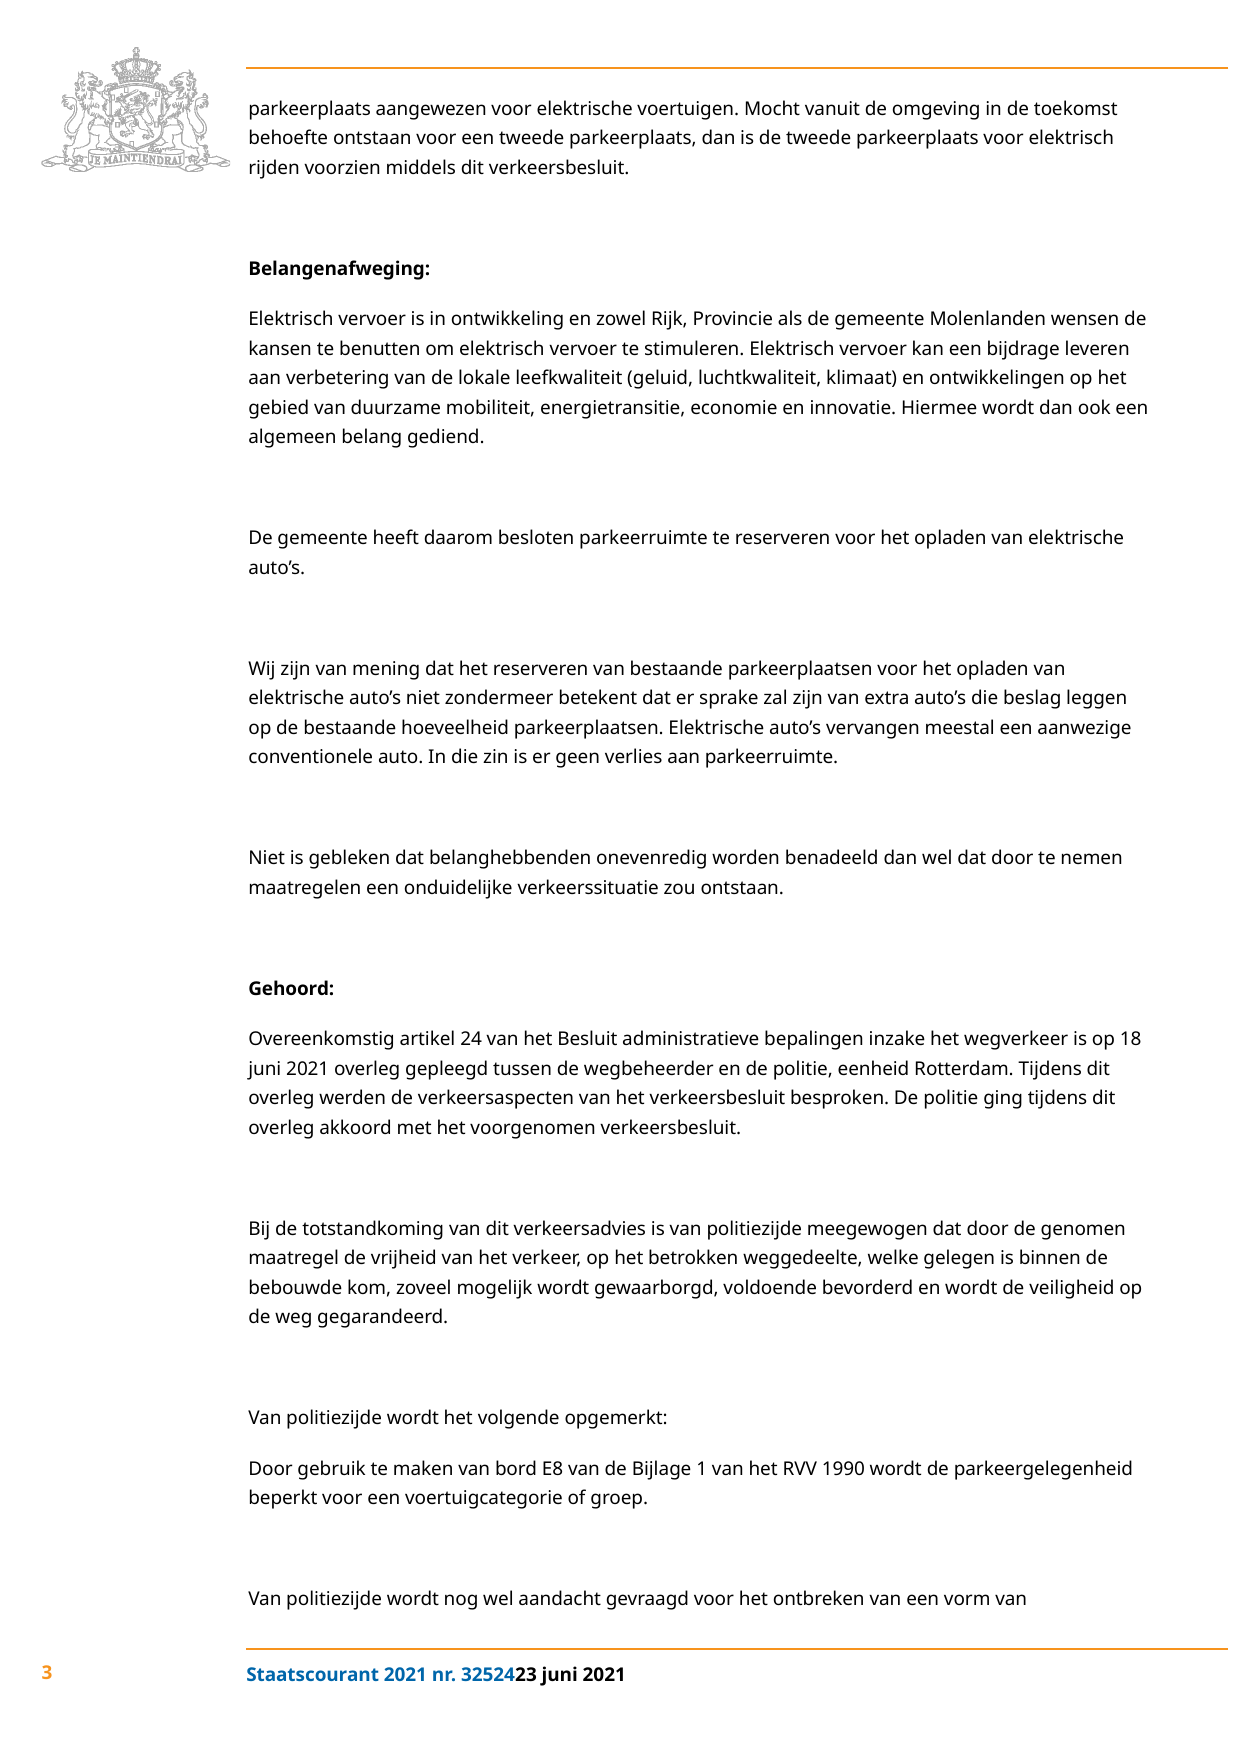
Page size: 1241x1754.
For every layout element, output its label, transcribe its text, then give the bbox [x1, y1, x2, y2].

text parkeerplaats aangewezen voor elektrische voertuigen. Mocht vanuit de omgeving in de toekomst behoefte ontstaan voor een tweede parkeerplaats, dan is de tweede parkeerplaats voor elektrisch rijden voorzien middels dit verkeersbesluit. [248, 95, 1152, 180]
text Gehoord: [248, 975, 1152, 1001]
text Door gebruik te maken van bord E8 van de Bijlage 1 van het RVV 1990 wordt de parkeergelegenheid beperkt voor een voertuigcategorie of groep. [248, 1455, 1152, 1510]
text Van politiezijde wordt het volgende opgemerkt: [248, 1404, 1152, 1430]
text Niet is gebleken dat belanghebbenden onevenredig worden benadeeld dan wel dat door te nemen maatregelen een onduidelijke verkeerssituatie zou ontstaan. [248, 844, 1152, 900]
text Elektrisch vervoer is in ontwikkeling en zowel Rijk, Provincie als de gemeente Molenlanden wensen de kansen te benutten om elektrisch vervoer te stimuleren. Elektrisch vervoer kan een bijdrage leveren aan verbetering van de lokale leefkwaliteit (geluid, luchtkwaliteit, klimaat) en ontwikkelingen op het gebied van duurzame mobiliteit, energietransitie, economie en innovatie. Hiermee wordt dan ook een algemeen belang gediend. [248, 305, 1152, 449]
text Van politiezijde wordt nog wel aandacht gevraagd voor het ontbreken van een vorm van [248, 1585, 1152, 1611]
text Belangenafweging: [248, 255, 1152, 281]
text Overeenkomstig artikel 24 van het Besluit administratieve bepalingen inzake het wegverkeer is op 18 juni 2021 overleg gepleegd tussen de wegbeheerder en de politie, eenheid Rotterdam. Tijdens dit overleg werden de verkeersaspecten van het verkeersbesluit besproken. De politie ging tijdens dit overleg akkoord met het voorgenomen verkeersbesluit. [248, 1025, 1152, 1140]
picture [41, 47, 231, 172]
text Bij de totstandkoming van dit verkeersadvies is van politiezijde meegewogen dat door de genomen maatregel de vrijheid van het verkeer, op het betrokken weggedeelte, welke gelegen is binnen de bebouwde kom, zoveel mogelijk wordt gewaarborgd, voldoende bevorderd en wordt de veiligheid op de weg gegarandeerd. [248, 1215, 1152, 1329]
text De gemeente heeft daarom besloten parkeerruimte te reserveren voor het opladen van elektrische auto’s. [248, 524, 1152, 580]
text Wij zijn van mening dat het reserveren van bestaande parkeerplaatsen voor het opladen van elektrische auto’s niet zondermeer betekent dat er sprake zal zijn van extra auto’s die beslag leggen op de bestaande hoeveelheid parkeerplaatsen. Elektrische auto’s vervangen meestal een aanwezige conventionele auto. In die zin is er geen verlies aan parkeerruimte. [248, 655, 1152, 769]
